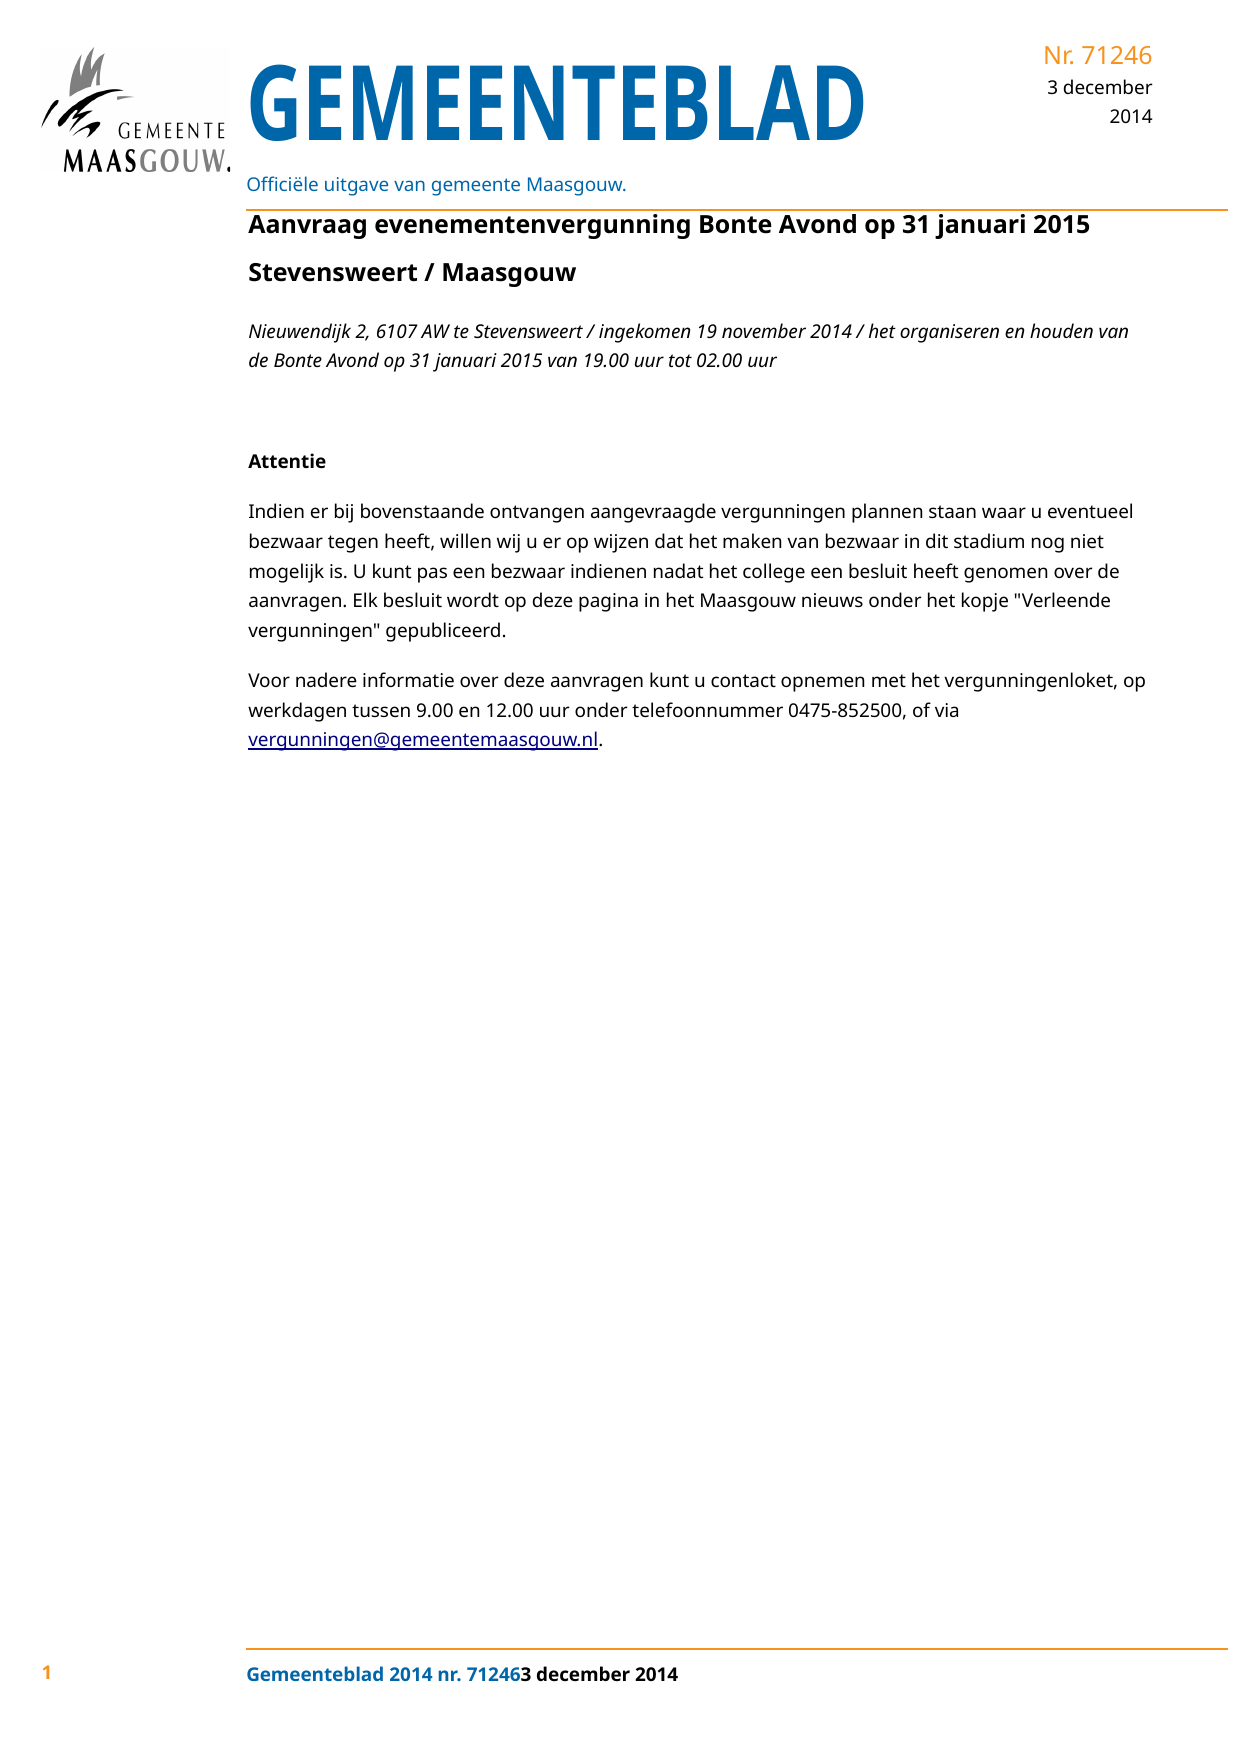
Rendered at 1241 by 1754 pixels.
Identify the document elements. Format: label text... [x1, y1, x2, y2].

text Attentie [248, 448, 1152, 474]
text Indien er bij bovenstaande ontvangen aangevraagde vergunningen plannen staan waar u eventueel bezwaar tegen heeft, willen wij u er op wijzen dat het maken van bezwaar in dit stadium nog niet mogelijk is. U kunt pas een bezwaar indienen nadat het college een besluit heeft genomen over de aanvragen. Elk besluit wordt op deze pagina in het Maasgouw nieuws onder het kopje "Verleende vergunningen" gepubliceerd. [248, 499, 1152, 643]
text Aanvraag evenementenvergunning Bonte Avond op 31 januari 2015 Stevensweert / Maasgouw [248, 211, 1152, 288]
picture [41, 47, 231, 172]
text Nieuwendijk 2, 6107 AW te Stevensweert / ingekomen 19 november 2014 / het organiseren en houden van de Bonte Avond op 31 januari 2015 van 19.00 uur tot 02.00 uur [248, 318, 1152, 373]
text Voor nadere informatie over deze aanvragen kunt u contact opnemen met het vergunningenloket, op werkdagen tussen 9.00 en 12.00 uur onder telefoonnummer 0475-852500, of via vergunningen@gemeentemaasgouw.nl. [248, 667, 1152, 752]
